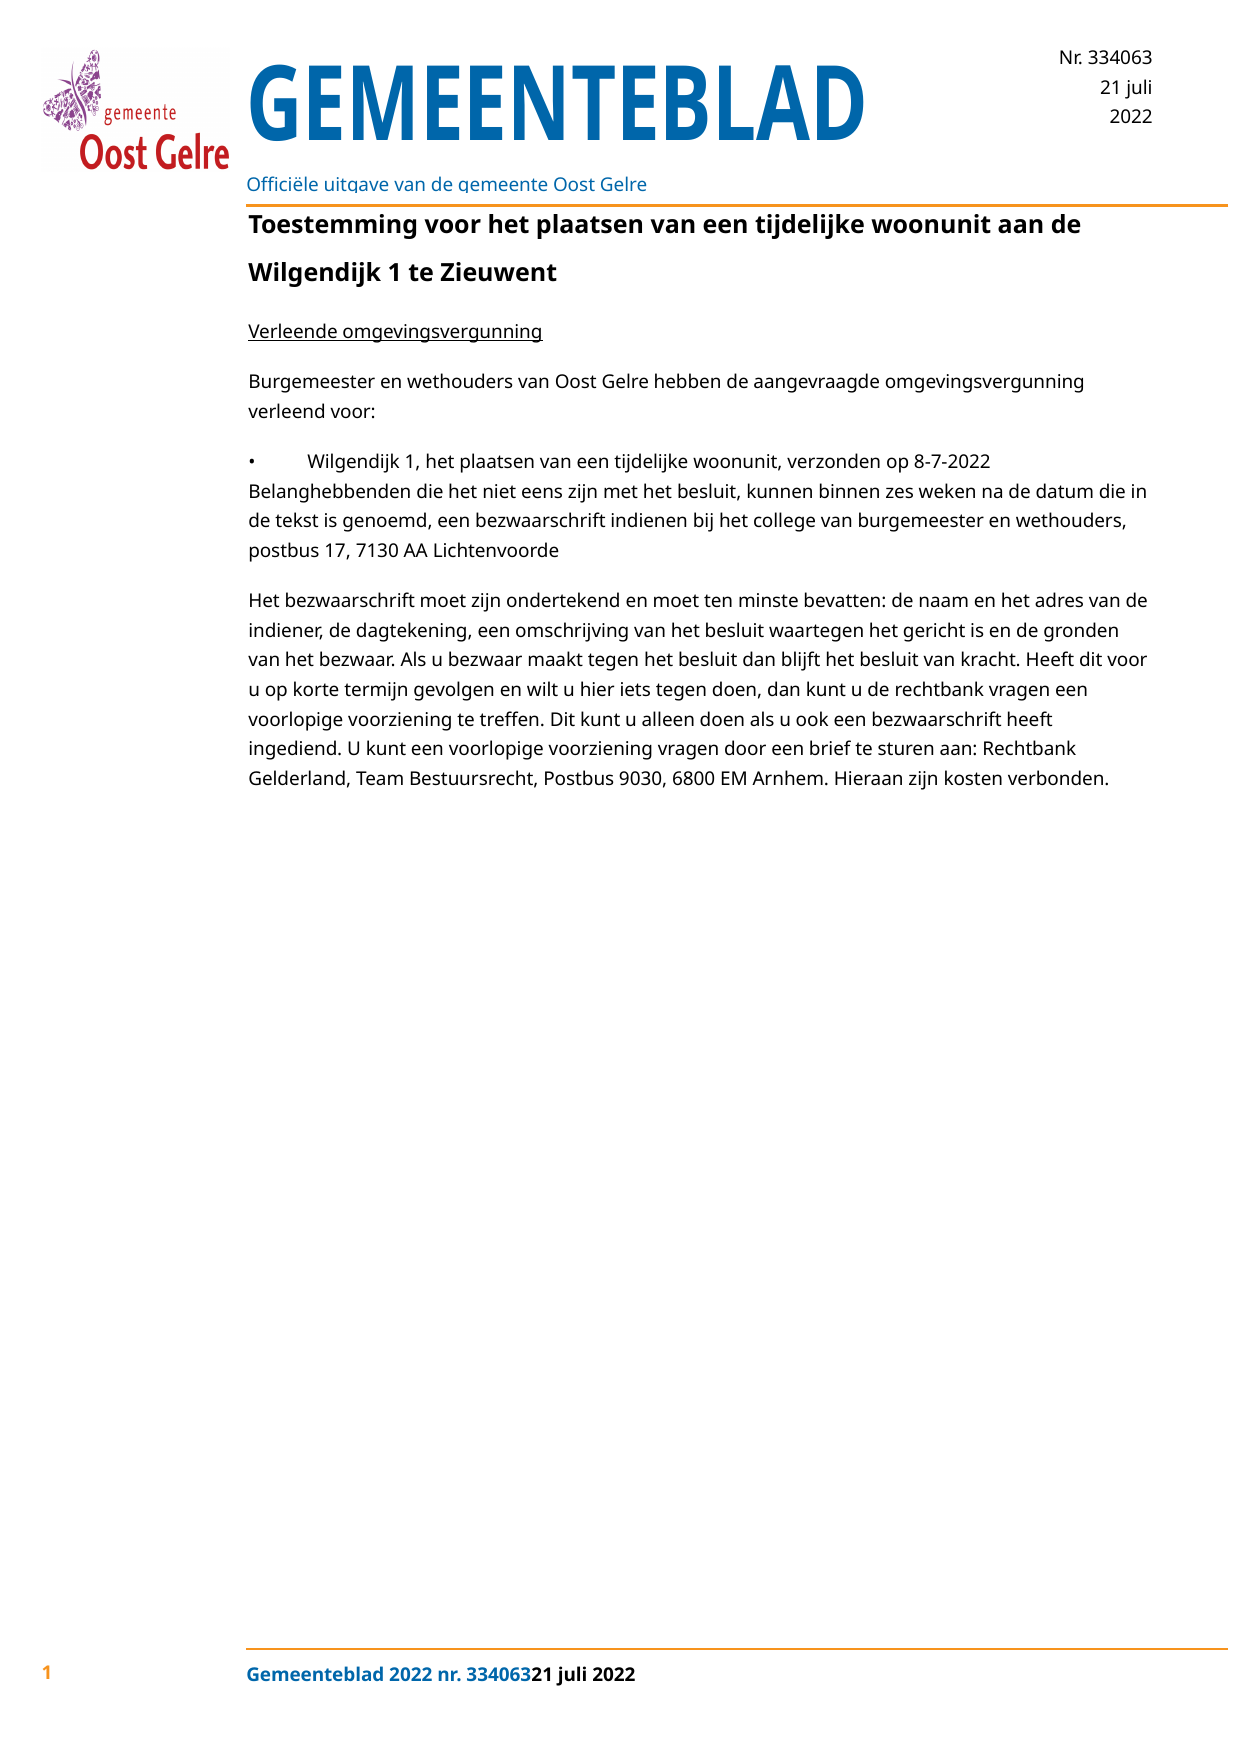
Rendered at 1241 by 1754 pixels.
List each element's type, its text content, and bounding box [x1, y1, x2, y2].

text Toestemming voor het plaatsen van een tijdelijke woonunit aan de Wilgendijk 1 te Zieuwent [248, 207, 1152, 288]
text Verleende omgevingsvergunning [248, 318, 1152, 344]
text Belanghebbenden die het niet eens zijn met het besluit, kunnen binnen zes weken na de datum die in de tekst is genoemd, een bezwaarschrift indienen bij het college van burgemeester en wethouders, postbus 17, 7130 AA Lichtenvoorde [248, 478, 1152, 563]
text Het bezwaarschrift moet zijn ondertekend en moet ten minste bevatten: de naam en het adres van de indiener, de dagtekening, een omschrijving van het besluit waartegen het gericht is en de gronden van het bezwaar. Als u bezwaar maakt tegen het besluit dan blijft het besluit van kracht. Heeft dit voor u op korte termijn gevolgen en wilt u hier iets tegen doen, dan kunt u de rechtbank vragen een voorlopige voorziening te treffen. Dit kunt u alleen doen als u ook een bezwaarschrift heeft ingediend. U kunt een voorlopige voorziening vragen door een brief te sturen aan: Rechtbank Gelderland, Team Bestuursrecht, Postbus 9030, 6800 EM Arnhem. Hieraan zijn kosten verbonden. [248, 587, 1152, 791]
list Wilgendijk 1, het plaatsen van een tijdelijke woonunit, verzonden op 8-7-2022 [248, 448, 1152, 474]
picture [41, 47, 231, 172]
text Burgemeester en wethouders van Oost Gelre hebben de aangevraagde omgevingsvergunning verleend voor: [248, 368, 1152, 424]
